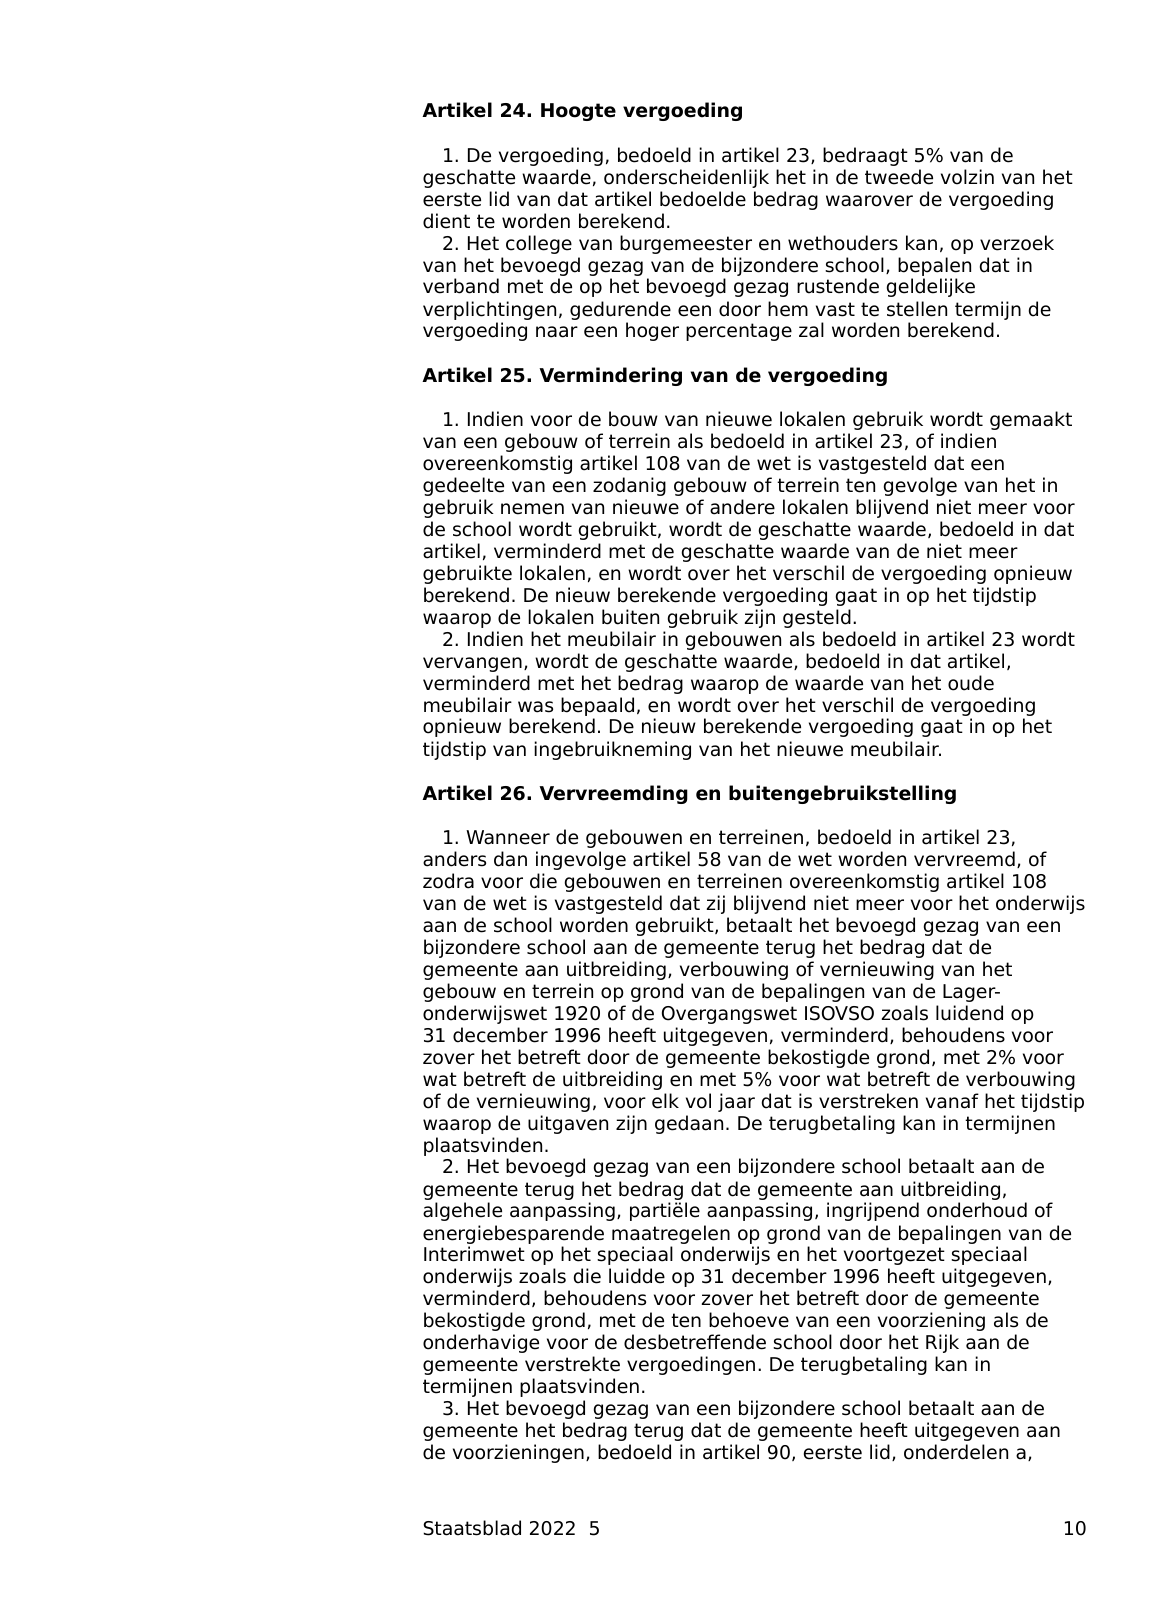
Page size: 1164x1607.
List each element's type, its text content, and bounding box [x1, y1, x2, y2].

subtitle Artikel 26. Vervreemding en buitengebruikstelling [422, 783, 1087, 804]
text 2. Het college van burgemeester en wethouders kan, op verzoek van het bevoegd gezag van de bijzondere school, bepalen dat in verband met de op het bevoegd gezag rustende geldelijke verplichtingen, gedurende een door hem vast te stellen termijn de vergoeding naar een hoger percentage zal worden berekend. [422, 232, 1087, 342]
subtitle Artikel 24. Hoogte vergoeding [422, 100, 1087, 122]
text 2. Indien het meubilair in gebouwen als bedoeld in artikel 23 wordt vervangen, wordt de geschatte waarde, bedoeld in dat artikel, verminderd met het bedrag waarop de waarde van het oude meubilair was bepaald, en wordt over het verschil de vergoeding opnieuw berekend. De nieuw berekende vergoeding gaat in op het tijdstip van ingebruikneming van het nieuwe meubilair. [422, 628, 1087, 760]
text 3. Het bevoegd gezag van een bijzondere school betaalt aan de gemeente het bedrag terug dat de gemeente heeft uitgegeven aan de voorzieningen, bedoeld in artikel 90, eerste lid, onderdelen a, [422, 1398, 1087, 1464]
subtitle Artikel 25. Vermindering van de vergoeding [422, 364, 1087, 387]
text 2. Het bevoegd gezag van een bijzondere school betaalt aan de gemeente terug het bedrag dat de gemeente aan uitbreiding, algehele aanpassing, partiële aanpassing, ingrijpend onderhoud of energiebesparende maatregelen op grond van de bepalingen van de Interimwet op het speciaal onderwijs en het voortgezet speciaal onderwijs zoals die luidde op 31 december 1996 heeft uitgegeven, verminderd, behoudens voor zover het betreft door de gemeente bekostigde grond, met de ten behoeve van een voorziening als de onderhavige voor de desbetreffende school door het Rijk aan de gemeente verstrekte vergoedingen. De terugbetaling kan in termijnen plaatsvinden. [422, 1156, 1087, 1398]
text 1. Wanneer de gebouwen en terreinen, bedoeld in artikel 23, anders dan ingevolge artikel 58 van de wet worden vervreemd, of zodra voor die gebouwen en terreinen overeenkomstig artikel 108 van de wet is vastgesteld dat zij blijvend niet meer voor het onderwijs aan de school worden gebruikt, betaalt het bevoegd gezag van een bijzondere school aan de gemeente terug het bedrag dat de gemeente aan uitbreiding, verbouwing of vernieuwing van het gebouw en terrein op grond van de bepalingen van de Lager-onderwijswet 1920 of de Overgangswet ISOVSO zoals luidend op 31 december 1996 heeft uitgegeven, verminderd, behoudens voor zover het betreft door de gemeente bekostigde grond, met 2% voor wat betreft de uitbreiding en met 5% voor wat betreft de verbouwing of de vernieuwing, voor elk vol jaar dat is verstreken vanaf het tijdstip waarop de uitgaven zijn gedaan. De terugbetaling kan in termijnen plaatsvinden. [422, 827, 1087, 1156]
text 1. De vergoeding, bedoeld in artikel 23, bedraagt 5% van de geschatte waarde, onderscheidenlijk het in de tweede volzin van het eerste lid van dat artikel bedoelde bedrag waarover de vergoeding dient te worden berekend. [422, 144, 1087, 232]
text 1. Indien voor de bouw van nieuwe lokalen gebruik wordt gemaakt van een gebouw of terrein als bedoeld in artikel 23, of indien overeenkomstig artikel 108 van de wet is vastgesteld dat een gedeelte van een zodanig gebouw of terrein ten gevolge van het in gebruik nemen van nieuwe of andere lokalen blijvend niet meer voor de school wordt gebruikt, wordt de geschatte waarde, bedoeld in dat artikel, verminderd met de geschatte waarde van de niet meer gebruikte lokalen, en wordt over het verschil de vergoeding opnieuw berekend. De nieuw berekende vergoeding gaat in op het tijdstip waarop de lokalen buiten gebruik zijn gesteld. [422, 409, 1087, 628]
